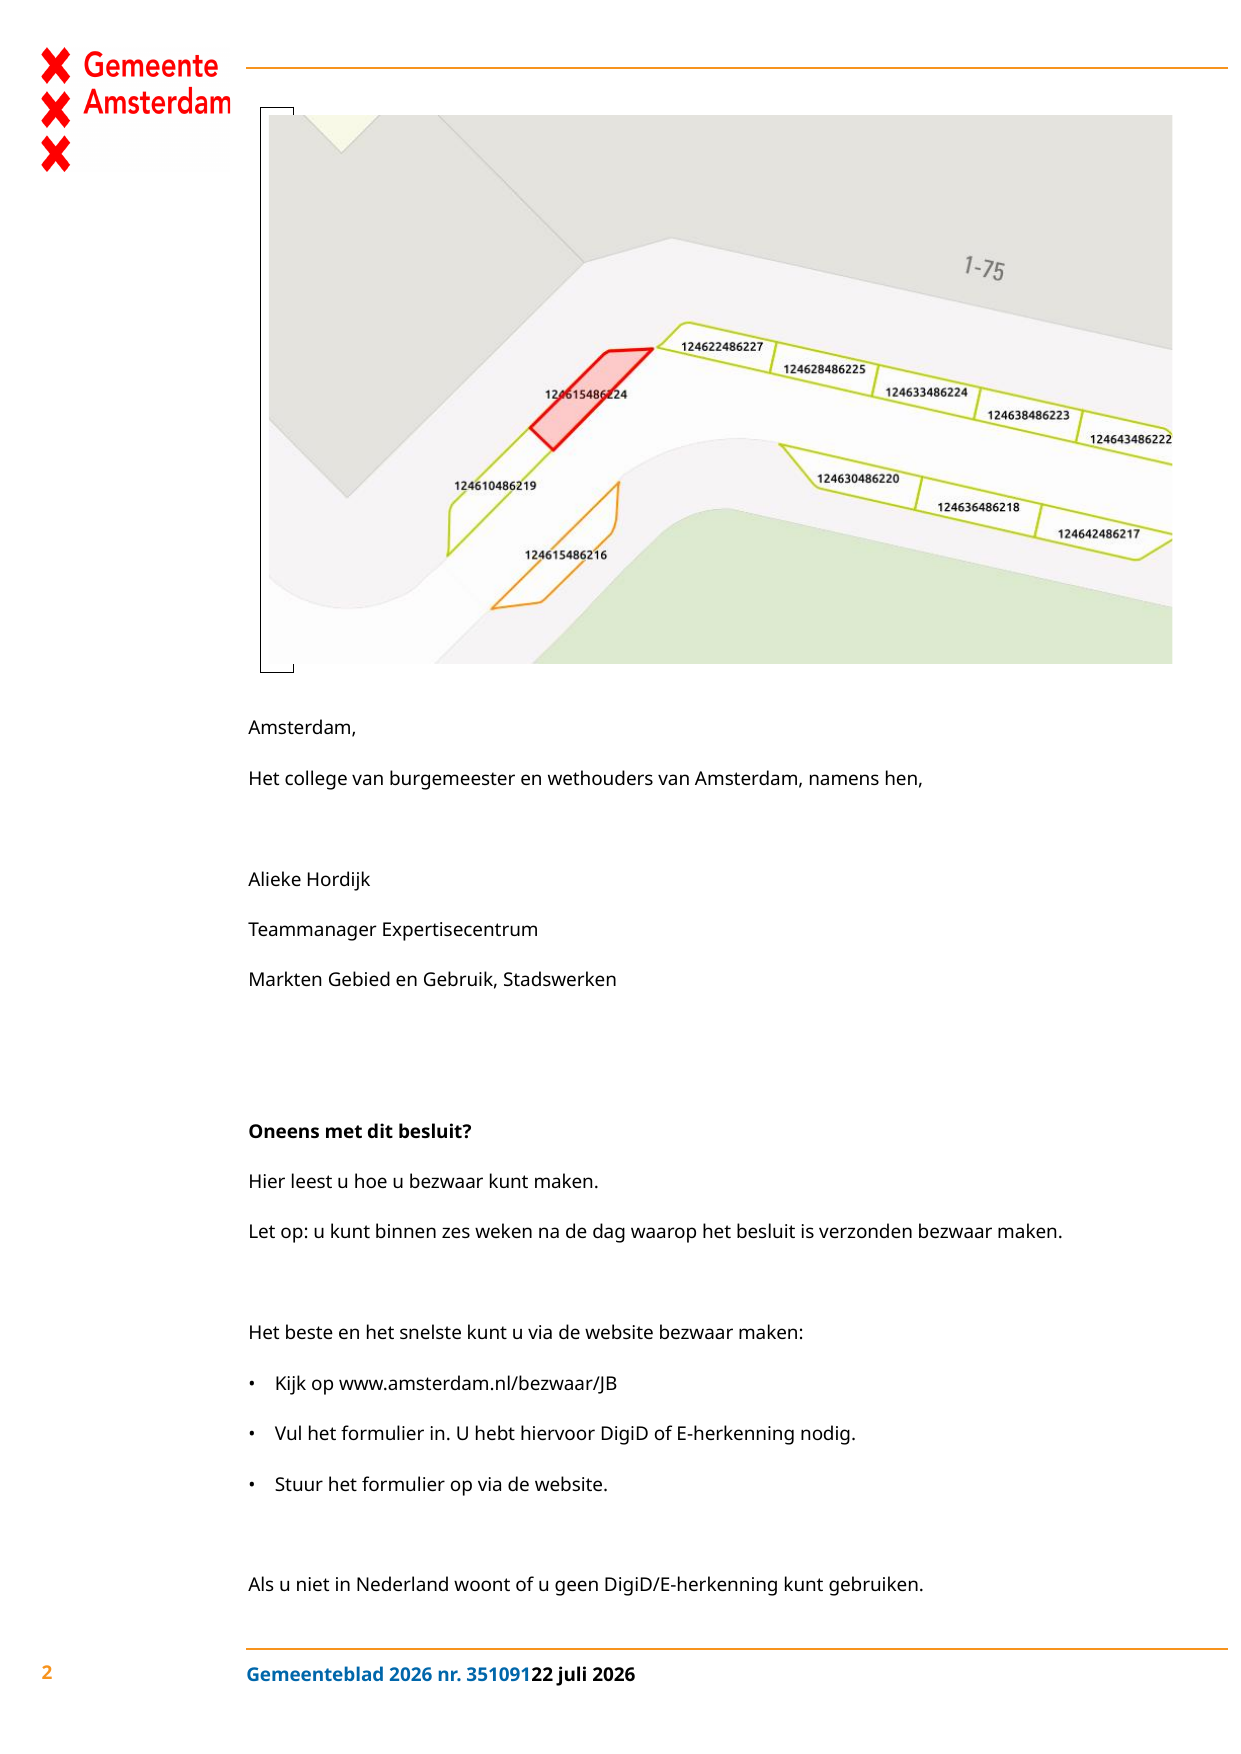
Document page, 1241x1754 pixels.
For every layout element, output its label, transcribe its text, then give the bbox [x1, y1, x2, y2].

text Alieke Hordijk [248, 866, 1152, 892]
text Let op: u kunt binnen zes weken na de dag waarop het besluit is verzonden bezwaar maken. [248, 1219, 1152, 1244]
text Amsterdam, [248, 714, 1152, 740]
text Markten Gebied en Gebruik, Stadswerken [248, 967, 1152, 992]
picture [268, 115, 1173, 664]
text Het college van burgemeester en wethouders van Amsterdam, namens hen, [248, 765, 1152, 791]
text Als u niet in Nederland woont of u geen DigiD/E-herkenning kunt gebruiken. [248, 1572, 1152, 1597]
picture [41, 47, 231, 172]
text • Kijk op www.amsterdam.nl/bezwaar/JB [248, 1370, 1152, 1396]
text Teammanager Expertisecentrum [248, 916, 1152, 942]
text Hier leest u hoe u bezwaar kunt maken. [248, 1168, 1152, 1194]
text • Stuur het formulier op via de website. [248, 1471, 1152, 1497]
text Oneens met dit besluit? [248, 1118, 1152, 1144]
text • Vul het formulier in. U hebt hiervoor DigiD of E-herkenning nodig. [248, 1420, 1152, 1446]
text Het beste en het snelste kunt u via de website bezwaar maken: [248, 1319, 1152, 1345]
